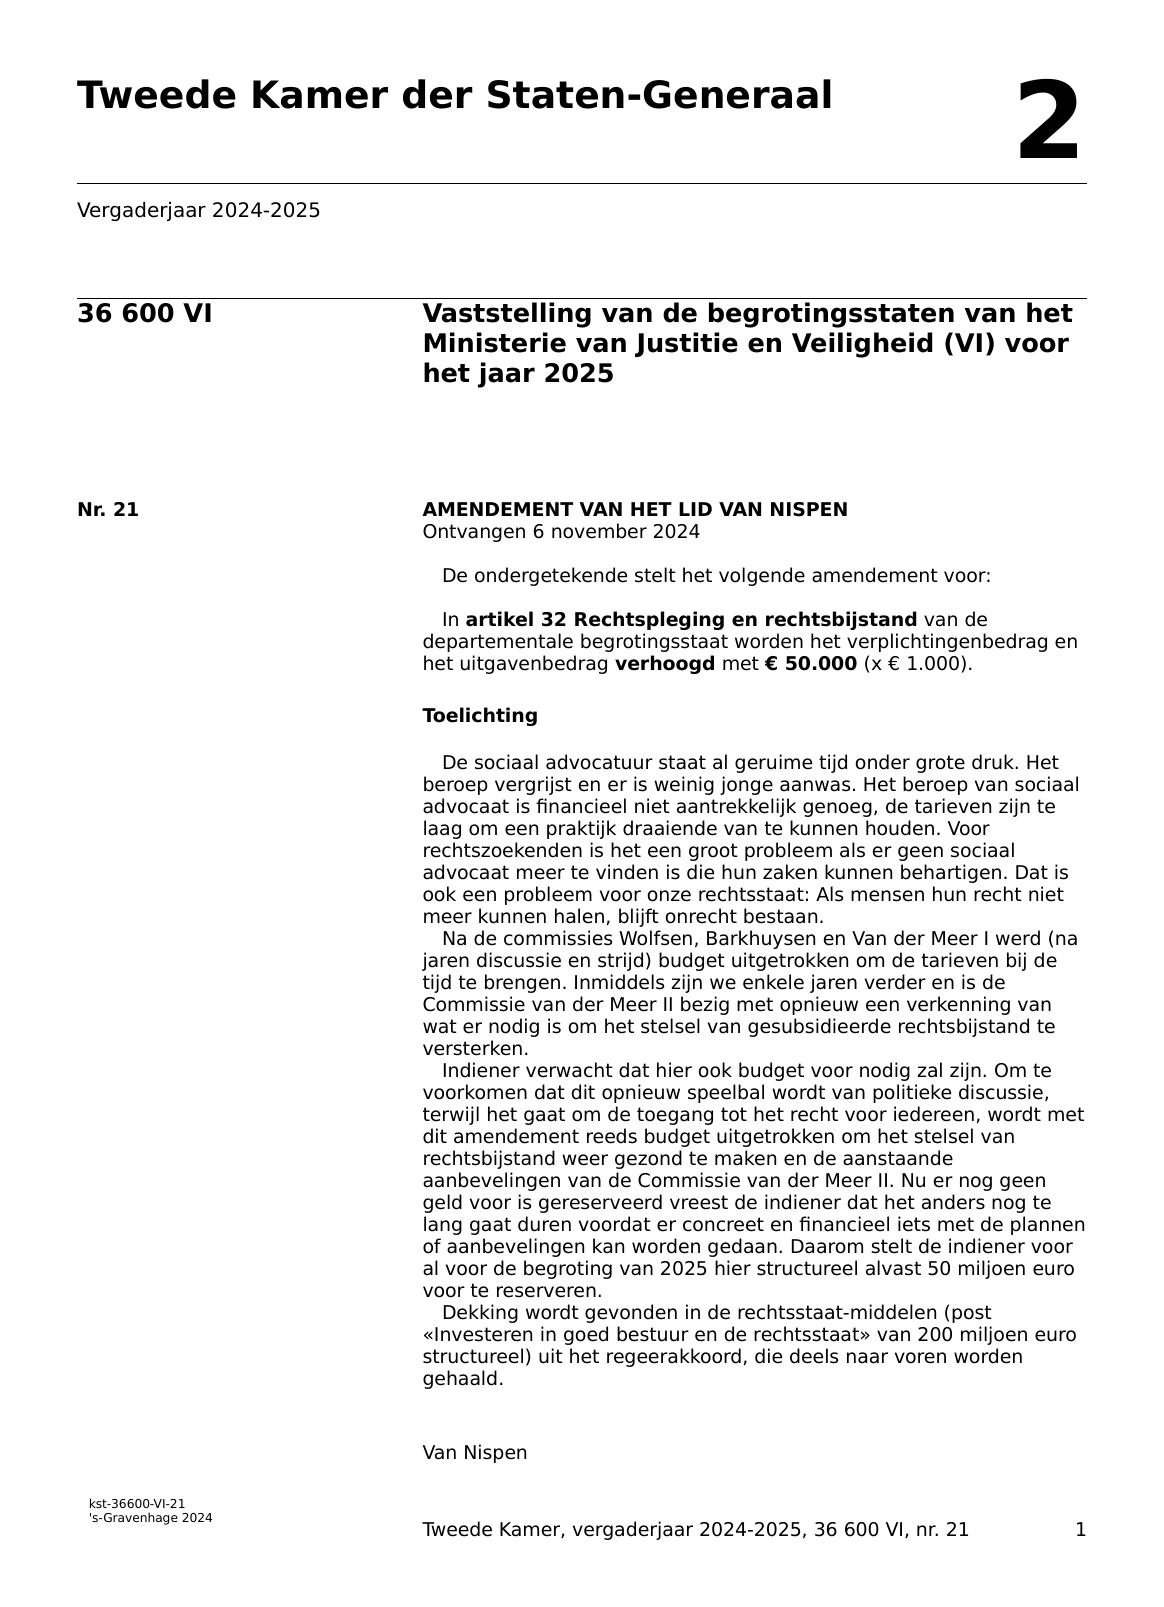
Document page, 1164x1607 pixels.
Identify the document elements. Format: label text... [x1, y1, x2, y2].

subtitle Nr. 21 AMENDEMENT VAN HET LID VAN NISPEN [77, 499, 1087, 521]
subtitle 36 600 VI Vaststelling van de begrotingsstaten van het Ministerie van Justitie en Veiligheid (VI) voor het jaar 2025 [77, 299, 1087, 388]
text kst-36600-VI-21 [88, 1497, 323, 1511]
text Na de commissies Wolfsen, Barkhuysen en Van der Meer I werd (na jaren discussie en strijd) budget uitgetrokken om de tarieven bij de tijd te brengen. Inmiddels zijn we enkele jaren verder en is de Commissie van der Meer II bezig met opnieuw een verkenning van wat er nodig is om het stelsel van gesubsidieerde rechtsbijstand te versterken. [422, 928, 1087, 1060]
table_header Tweede Kamer der Staten-Generaal [77, 59, 886, 183]
text Dekking wordt gevonden in de rechtsstaat-middelen (post «Investeren in goed bestuur en de rechtsstaat» van 200 miljoen euro structureel) uit het regeerakkoord, die deels naar voren worden gehaald. [422, 1302, 1087, 1390]
table_header 2 [886, 59, 1087, 183]
text De sociaal advocatuur staat al geruime tijd onder grote druk. Het beroep vergrijst en er is weinig jonge aanwas. Het beroep van sociaal advocaat is financieel niet aantrekkelijk genoeg, de tarieven zijn te laag om een praktijk draaiende van te kunnen houden. Voor rechtszoekenden is het een groot probleem als er geen sociaal advocaat meer te vinden is die hun zaken kunnen behartigen. Dat is ook een probleem voor onze rechtsstaat: Als mensen hun recht niet meer kunnen halen, blijft onrecht bestaan. [422, 752, 1087, 928]
table_cell Vergaderjaar 2024-2025 [77, 184, 1087, 298]
text De ondergetekende stelt het volgende amendement voor: [422, 565, 1087, 587]
subtitle Toelichting [422, 705, 1087, 727]
text 's-Gravenhage 2024 [88, 1511, 323, 1525]
text In artikel 32 Rechtspleging en rechtsbijstand van de departementale begrotingsstaat worden het verplichtingenbedrag en het uitgavenbedrag verhoogd met € 50.000 (x € 1.000). [422, 609, 1087, 675]
text Ontvangen 6 november 2024 [422, 521, 1087, 543]
text Van Nispen [422, 1420, 1087, 1464]
text Indiener verwacht dat hier ook budget voor nodig zal zijn. Om te voorkomen dat dit opnieuw speelbal wordt van politieke discussie, terwijl het gaat om de toegang tot het recht voor iedereen, wordt met dit amendement reeds budget uitgetrokken om het stelsel van rechtsbijstand weer gezond te maken en de aanstaande aanbevelingen van de Commissie van der Meer II. Nu er nog geen geld voor is gereserveerd vreest de indiener dat het anders nog te lang gaat duren voordat er concreet en financieel iets met de plannen of aanbevelingen kan worden gedaan. Daarom stelt de indiener voor al voor de begroting van 2025 hier structureel alvast 50 miljoen euro voor te reserveren. [422, 1060, 1087, 1302]
